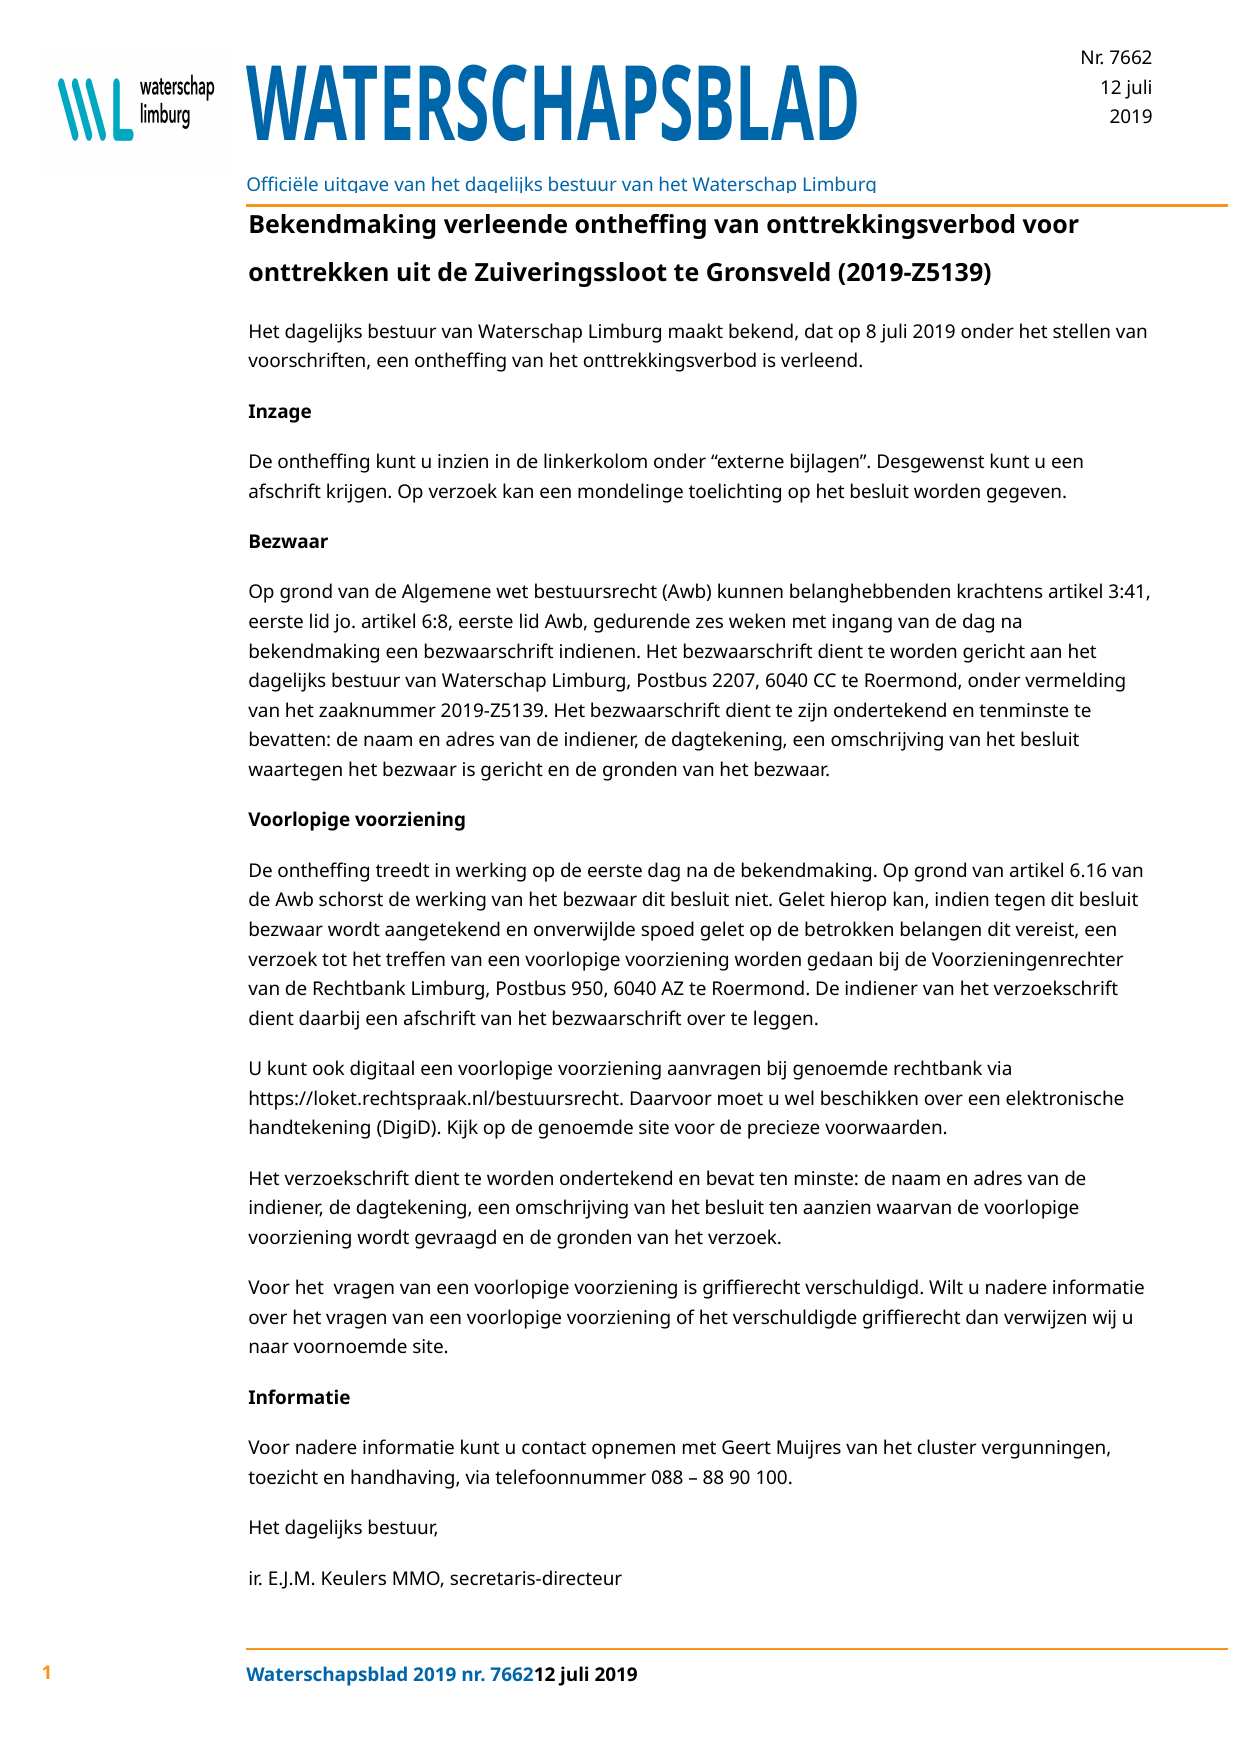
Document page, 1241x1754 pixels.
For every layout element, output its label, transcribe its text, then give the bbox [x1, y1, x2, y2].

text Op grond van de Algemene wet bestuursrecht (Awb) kunnen belanghebbenden krachtens artikel 3:41, eerste lid jo. artikel 6:8, eerste lid Awb, gedurende zes weken met ingang van de dag na bekendmaking een bezwaarschrift indienen. Het bezwaarschrift dient te worden gericht aan het dagelijks bestuur van Waterschap Limburg, Postbus 2207, 6040 CC te Roermond, onder vermelding van het zaaknummer 2019-Z5139. Het bezwaarschrift dient te zijn ondertekend en tenminste te bevatten: de naam en adres van de indiener, de dagtekening, een omschrijving van het besluit waartegen het bezwaar is gericht en de gronden van het bezwaar. [248, 579, 1152, 782]
text Inzage [248, 398, 1152, 424]
text Voorlopige voorziening [248, 807, 1152, 832]
text Bekendmaking verleende ontheffing van onttrekkingsverbod voor onttrekken uit de Zuiveringssloot te Gronsveld (2019-Z5139) [248, 207, 1152, 288]
text Informatie [248, 1384, 1152, 1410]
text De ontheffing treedt in werking op de eerste dag na de bekendmaking. Op grond van artikel 6.16 van de Awb schorst de werking van het bezwaar dit besluit niet. Gelet hierop kan, indien tegen dit besluit bezwaar wordt aangetekend en onverwijlde spoed gelet op de betrokken belangen dit vereist, een verzoek tot het treffen van een voorlopige voorziening worden gedaan bij de Voorzieningenrechter van de Rechtbank Limburg, Postbus 950, 6040 AZ te Roermond. De indiener van het verzoekschrift dient daarbij een afschrift van het bezwaarschrift over te leggen. [248, 857, 1152, 1031]
text Bezwaar [248, 528, 1152, 554]
text ir. E.J.M. Keulers MMO, secretaris-directeur [248, 1565, 1152, 1591]
text U kunt ook digitaal een voorlopige voorziening aanvragen bij genoemde rechtbank via https://loket.rechtspraak.nl/bestuursrecht. Daarvoor moet u wel beschikken over een elektronische handtekening (DigiD). Kijk op de genoemde site voor de precieze voorwaarden. [248, 1055, 1152, 1140]
picture [41, 47, 231, 172]
text Voor nadere informatie kunt u contact opnemen met Geert Muijres van het cluster vergunningen, toezicht en handhaving, via telefoonnummer 088 – 88 90 100. [248, 1434, 1152, 1490]
text Het dagelijks bestuur, [248, 1514, 1152, 1540]
text Voor het vragen van een voorlopige voorziening is griffierecht verschuldigd. Wilt u nadere informatie over het vragen van een voorlopige voorziening of het verschuldigde griffierecht dan verwijzen wij u naar voornoemde site. [248, 1274, 1152, 1359]
text De ontheffing kunt u inzien in de linkerkolom onder “externe bijlagen”. Desgewenst kunt u een afschrift krijgen. Op verzoek kan een mondelinge toelichting op het besluit worden gegeven. [248, 448, 1152, 504]
text Het dagelijks bestuur van Waterschap Limburg maakt bekend, dat op 8 juli 2019 onder het stellen van voorschriften, een ontheffing van het onttrekkingsverbod is verleend. [248, 318, 1152, 373]
text Het verzoekschrift dient te worden ondertekend en bevat ten minste: de naam en adres van de indiener, de dagtekening, een omschrijving van het besluit ten aanzien waarvan de voorlopige voorziening wordt gevraagd en de gronden van het verzoek. [248, 1165, 1152, 1250]
